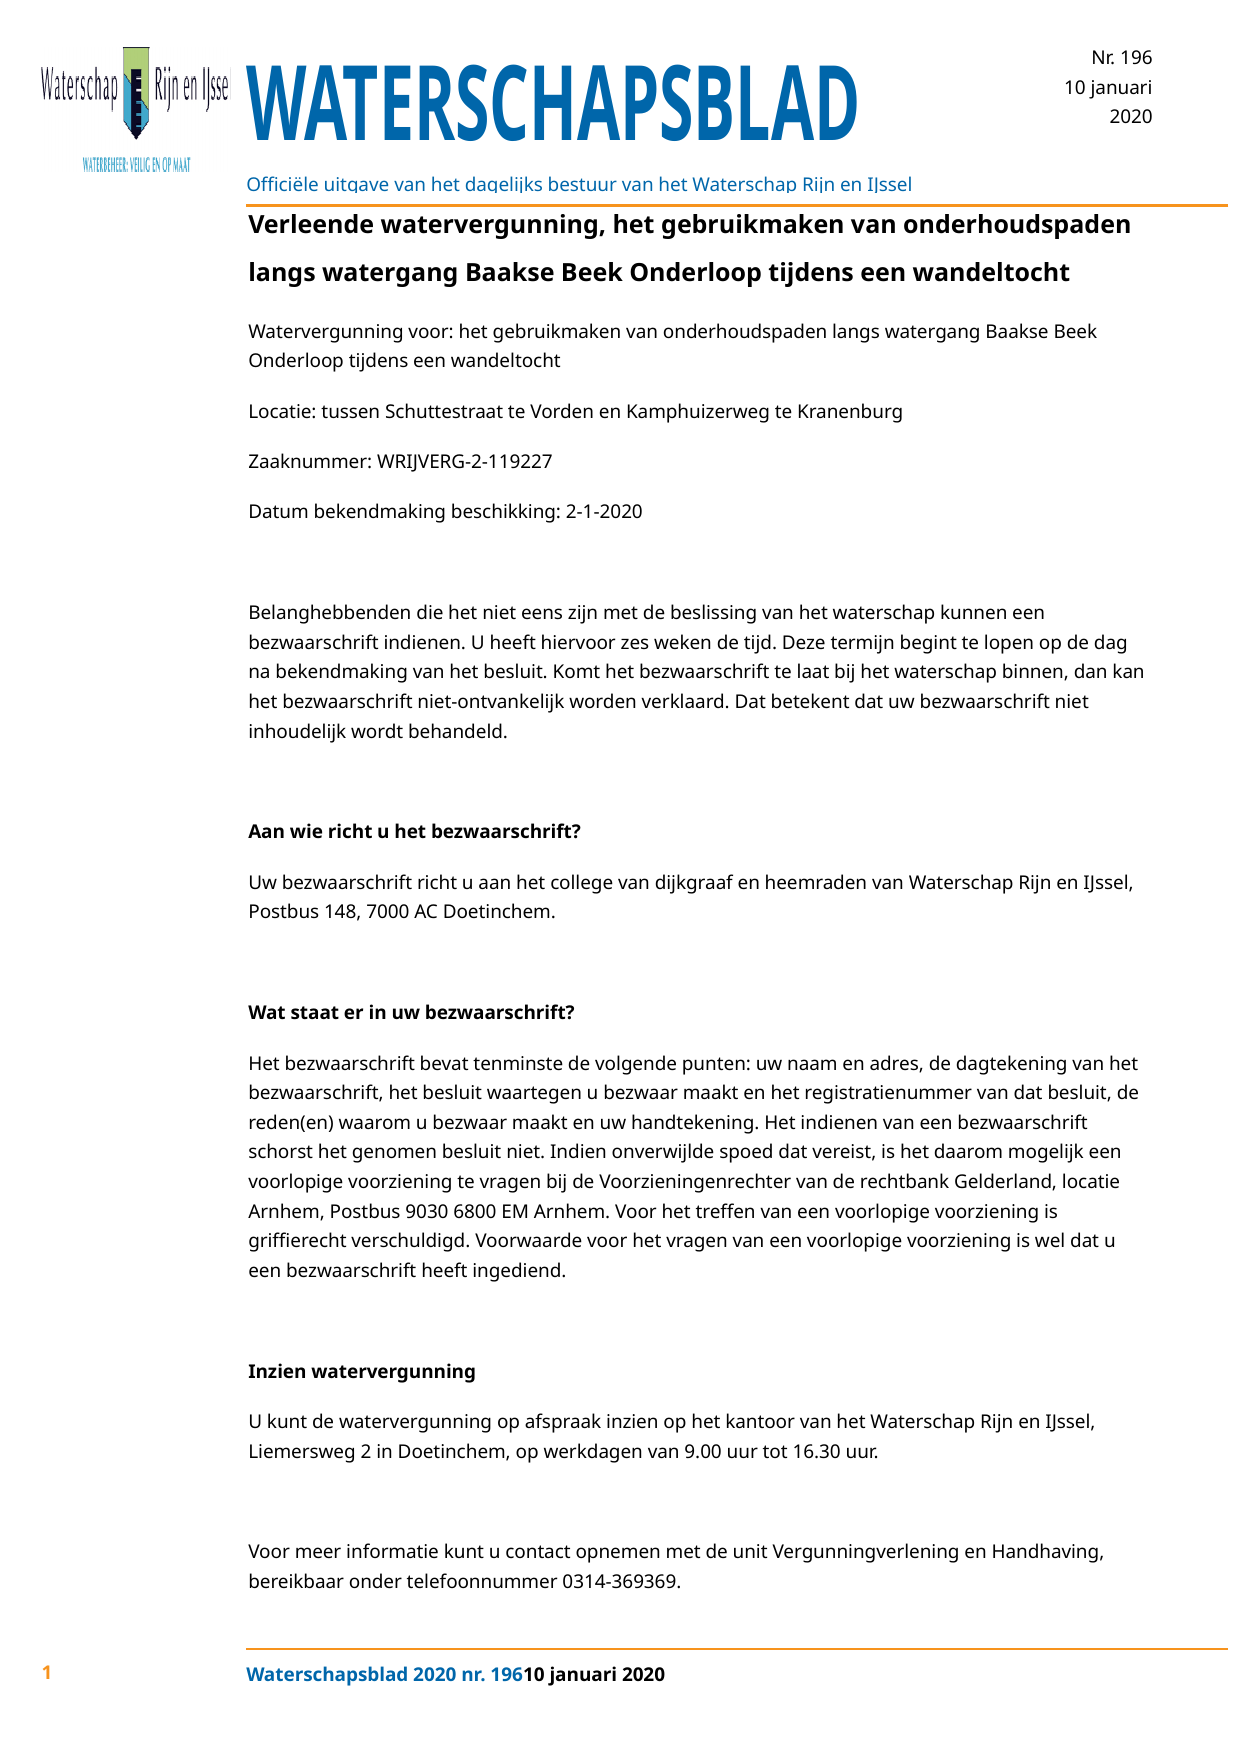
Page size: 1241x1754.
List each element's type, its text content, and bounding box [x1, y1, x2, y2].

text Inzien watervergunning [248, 1358, 1152, 1384]
picture [41, 47, 231, 172]
text Watervergunning voor: het gebruikmaken van onderhoudspaden langs watergang Baakse Beek Onderloop tijdens een wandeltocht [248, 318, 1152, 373]
text Zaaknummer: WRIJVERG-2-119227 [248, 448, 1152, 474]
text Aan wie richt u het bezwaarschrift? [248, 819, 1152, 844]
text Voor meer informatie kunt u contact opnemen met de unit Vergunningverlening en Handhaving, bereikbaar onder telefoonnummer 0314-369369. [248, 1539, 1152, 1594]
text Het bezwaarschrift bevat tenminste de volgende punten: uw naam en adres, de dagtekening van het bezwaarschrift, het besluit waartegen u bezwaar maakt en het registratienummer van dat besluit, de reden(en) waarom u bezwaar maakt en uw handtekening. Het indienen van een bezwaarschrift schorst het genomen besluit niet. Indien onverwijlde spoed dat vereist, is het daarom mogelijk een voorlopige voorziening te vragen bij de Voorzieningenrechter van de rechtbank Gelderland, locatie Arnhem, Postbus 9030 6800 EM Arnhem. Voor het treffen van een voorlopige voorziening is griffierecht verschuldigd. Voorwaarde voor het vragen van een voorlopige voorziening is wel dat u een bezwaarschrift heeft ingediend. [248, 1050, 1152, 1283]
text Datum bekendmaking beschikking: 2-1-2020 [248, 499, 1152, 524]
text Uw bezwaarschrift richt u aan het college van dijkgraaf en heemraden van Waterschap Rijn en IJssel, Postbus 148, 7000 AC Doetinchem. [248, 869, 1152, 924]
text U kunt de watervergunning op afspraak inzien op het kantoor van het Waterschap Rijn en IJssel, Liemersweg 2 in Doetinchem, op werkdagen van 9.00 uur tot 16.30 uur. [248, 1408, 1152, 1464]
text Verleende watervergunning, het gebruikmaken van onderhoudspaden langs watergang Baakse Beek Onderloop tijdens een wandeltocht [248, 207, 1152, 288]
text Locatie: tussen Schuttestraat te Vorden en Kamphuizerweg te Kranenburg [248, 398, 1152, 424]
text Belanghebbenden die het niet eens zijn met de beslissing van het waterschap kunnen een bezwaarschrift indienen. U heeft hiervoor zes weken de tijd. Deze termijn begint te lopen op de dag na bekendmaking van het besluit. Komt het bezwaarschrift te laat bij het waterschap binnen, dan kan het bezwaarschrift niet-ontvankelijk worden verklaard. Dat betekent dat uw bezwaarschrift niet inhoudelijk wordt behandeld. [248, 599, 1152, 744]
text Wat staat er in uw bezwaarschrift? [248, 999, 1152, 1025]
